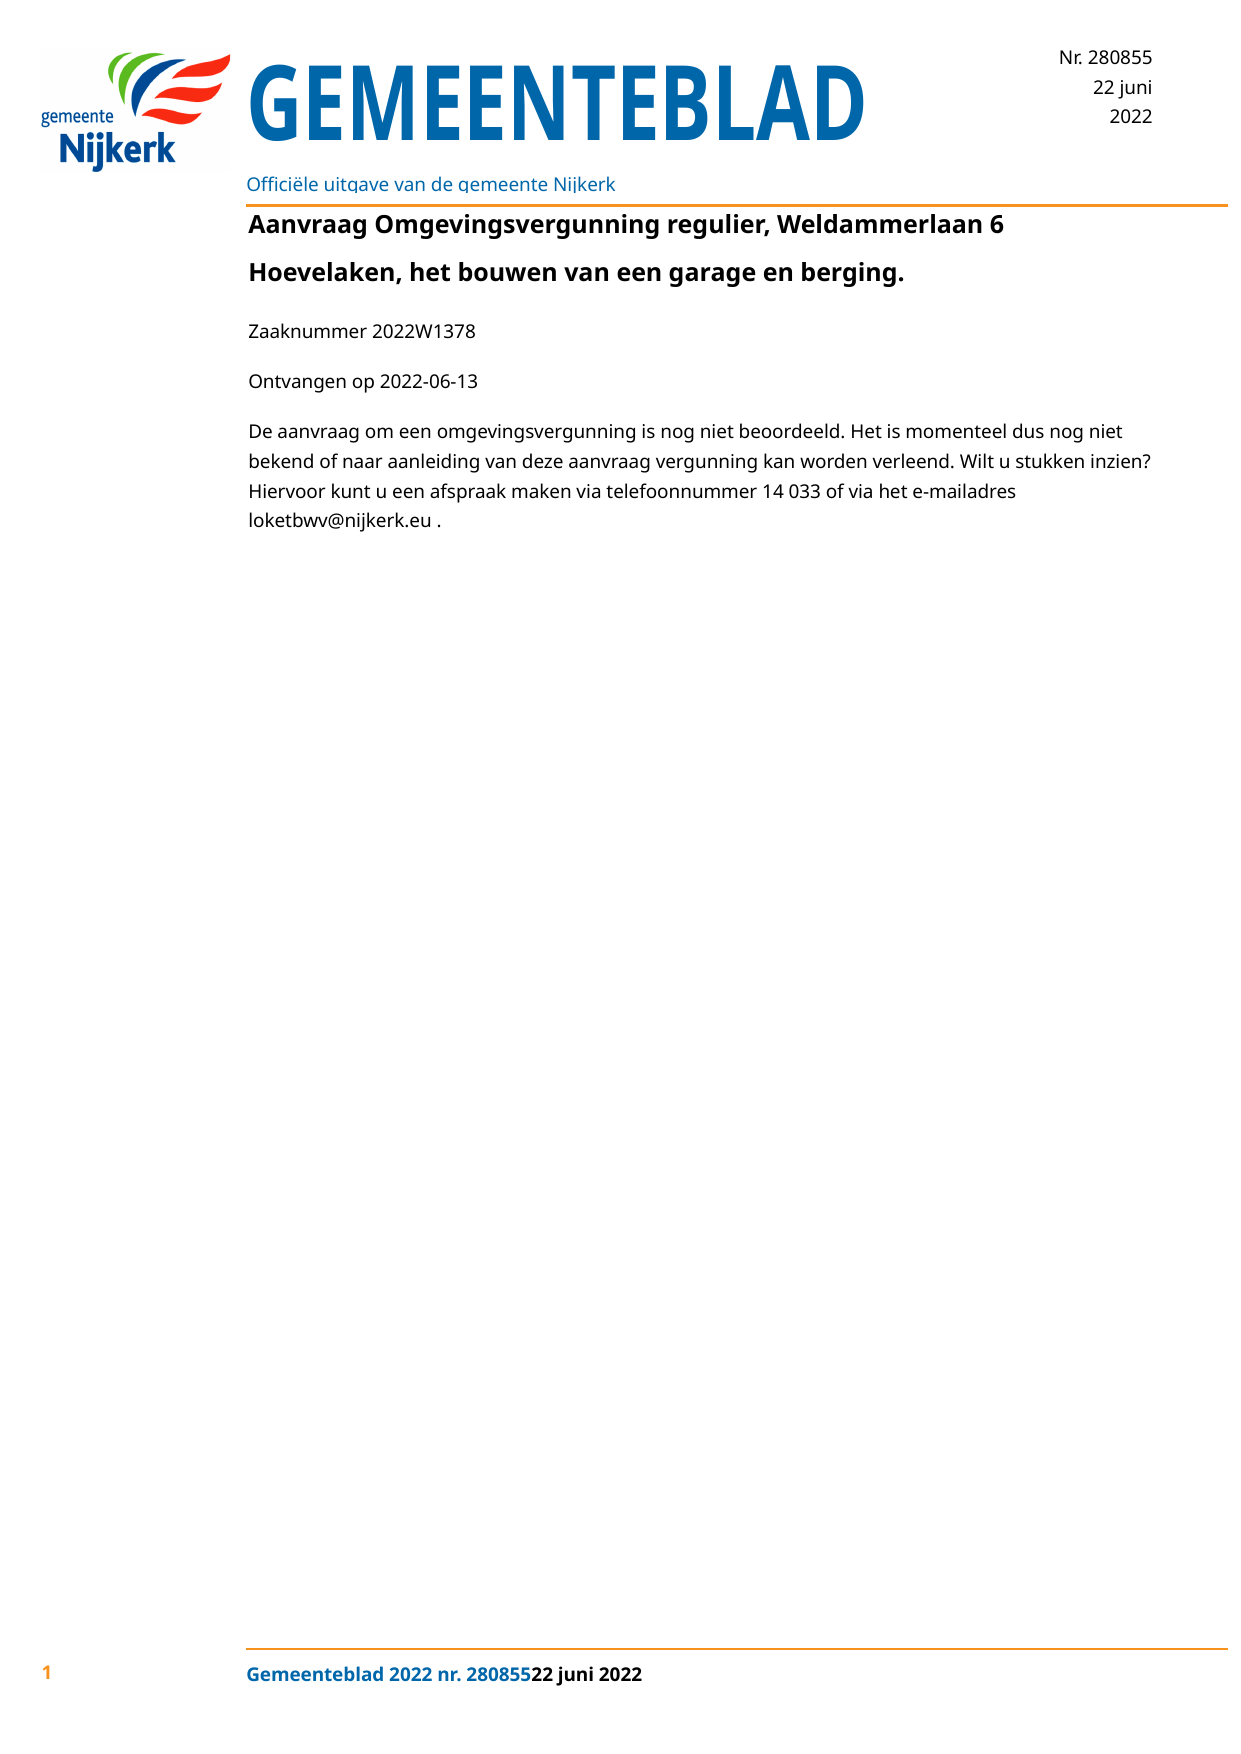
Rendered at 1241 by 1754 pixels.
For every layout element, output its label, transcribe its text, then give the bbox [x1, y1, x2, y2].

text Ontvangen op 2022-06-13 [248, 368, 1152, 394]
text Aanvraag Omgevingsvergunning regulier, Weldammerlaan 6 Hoevelaken, het bouwen van een garage en berging. [248, 207, 1152, 288]
picture [41, 47, 231, 172]
text De aanvraag om een omgevingsvergunning is nog niet beoordeeld. Het is momenteel dus nog niet bekend of naar aanleiding van deze aanvraag vergunning kan worden verleend. Wilt u stukken inzien? Hiervoor kunt u een afspraak maken via telefoonnummer 14 033 of via het e-mailadres loketbwv@nijkerk.eu . [248, 419, 1152, 533]
text Zaaknummer 2022W1378 [248, 318, 1152, 344]
